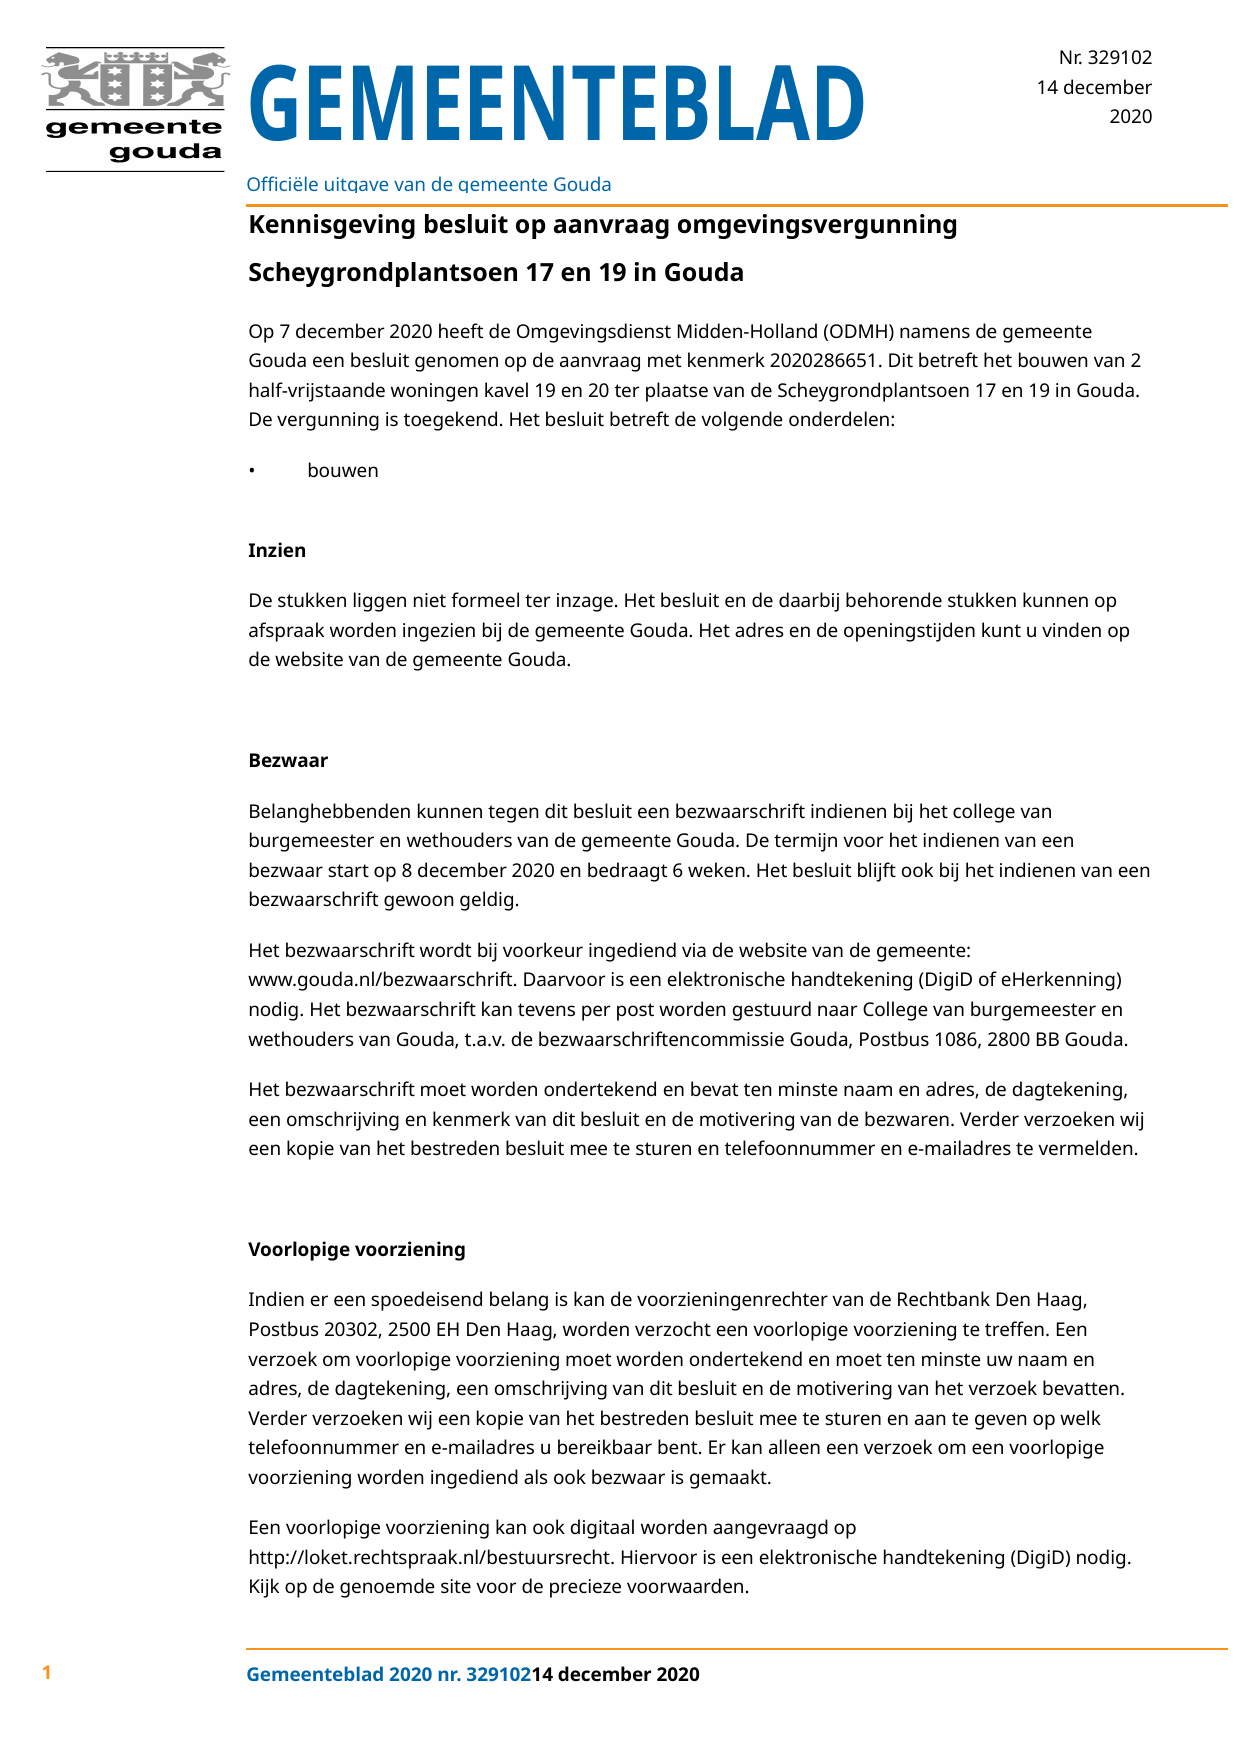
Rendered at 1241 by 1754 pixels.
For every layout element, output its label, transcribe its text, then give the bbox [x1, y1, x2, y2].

text Voorlopige voorziening [248, 1236, 1152, 1262]
text Het bezwaarschrift wordt bij voorkeur ingediend via de website van de gemeente: www.gouda.nl/bezwaarschrift. Daarvoor is een elektronische handtekening (DigiD of eHerkenning) nodig. Het bezwaarschrift kan tevens per post worden gestuurd naar College van burgemeester en wethouders van Gouda, t.a.v. de bezwaarschriftencommissie Gouda, Postbus 1086, 2800 BB Gouda. [248, 937, 1152, 1052]
text Het bezwaarschrift moet worden ondertekend en bevat ten minste naam en adres, de dagtekening, een omschrijving en kenmerk van dit besluit en de motivering van de bezwaren. Verder verzoeken wij een kopie van het bestreden besluit mee te sturen en telefoonnummer en e-mailadres te vermelden. [248, 1076, 1152, 1161]
picture [41, 47, 231, 172]
text Op 7 december 2020 heeft de Omgevingsdienst Midden-Holland (ODMH) namens de gemeente Gouda een besluit genomen op de aanvraag met kenmerk 2020286651. Dit betreft het bouwen van 2 half-vrijstaande woningen kavel 19 en 20 ter plaatse van de Scheygrondplantsoen 17 en 19 in Gouda. De vergunning is toegekend. Het besluit betreft de volgende onderdelen: [248, 318, 1152, 432]
text Een voorlopige voorziening kan ook digitaal worden aangevraagd op http://loket.rechtspraak.nl/bestuursrecht. Hiervoor is een elektronische handtekening (DigiD) nodig. Kijk op de genoemde site voor de precieze voorwaarden. [248, 1514, 1152, 1599]
text Bezwaar [248, 747, 1152, 773]
text Inzien [248, 537, 1152, 563]
text Indien er een spoedeisend belang is kan de voorzieningenrechter van de Rechtbank Den Haag, Postbus 20302, 2500 EH Den Haag, worden verzocht een voorlopige voorziening te treffen. Een verzoek om voorlopige voorziening moet worden ondertekend en moet ten minste uw naam en adres, de dagtekening, een omschrijving van dit besluit en de motivering van het verzoek bevatten. Verder verzoeken wij een kopie van het bestreden besluit mee te sturen en aan te geven op welk telefoonnummer en e-mailadres u bereikbaar bent. Er kan alleen een verzoek om een voorlopige voorziening worden ingediend als ook bezwaar is gemaakt. [248, 1287, 1152, 1490]
list bouwen [248, 457, 1152, 483]
text De stukken liggen niet formeel ter inzage. Het besluit en de daarbij behorende stukken kunnen op afspraak worden ingezien bij de gemeente Gouda. Het adres en de openingstijden kunt u vinden op de website van de gemeente Gouda. [248, 587, 1152, 672]
text Belanghebbenden kunnen tegen dit besluit een bezwaarschrift indienen bij het college van burgemeester en wethouders van de gemeente Gouda. De termijn voor het indienen van een bezwaar start op 8 december 2020 en bedraagt 6 weken. Het besluit blijft ook bij het indienen van een bezwaarschrift gewoon geldig. [248, 798, 1152, 912]
text Kennisgeving besluit op aanvraag omgevingsvergunning Scheygrondplantsoen 17 en 19 in Gouda [248, 207, 1152, 288]
